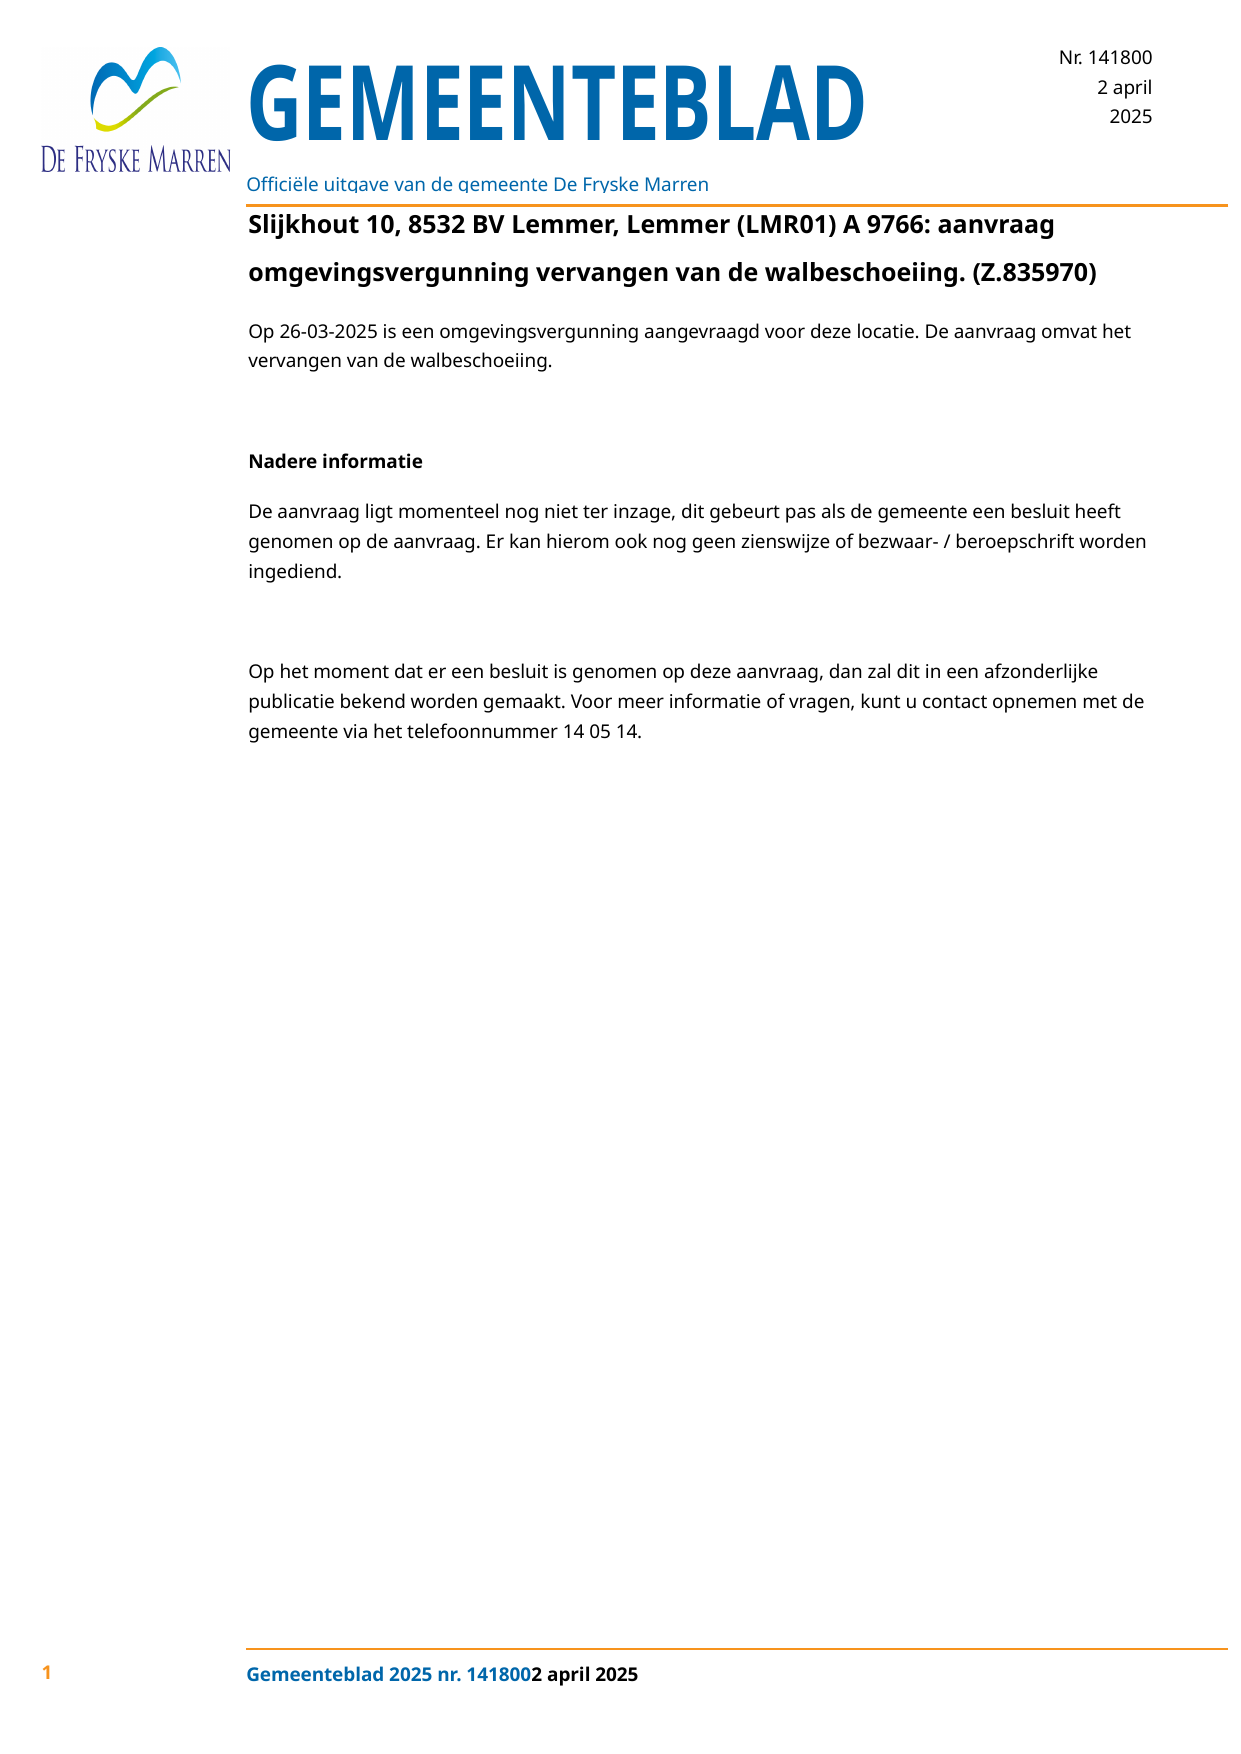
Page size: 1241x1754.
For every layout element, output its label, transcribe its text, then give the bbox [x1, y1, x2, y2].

text Op het moment dat er een besluit is genomen op deze aanvraag, dan zal dit in een afzonderlijke publicatie bekend worden gemaakt. Voor meer informatie of vragen, kunt u contact opnemen met de gemeente via het telefoonnummer 14 05 14. [248, 659, 1152, 744]
text Op 26-03-2025 is een omgevingsvergunning aangevraagd voor deze locatie. De aanvraag omvat het vervangen van de walbeschoeiing. [248, 318, 1152, 373]
picture [41, 47, 231, 172]
text Nadere informatie [248, 448, 1152, 474]
text Slijkhout 10, 8532 BV Lemmer, Lemmer (LMR01) A 9766: aanvraag omgevingsvergunning vervangen van de walbeschoeiing. (Z.835970) [248, 207, 1152, 288]
text De aanvraag ligt momenteel nog niet ter inzage, dit gebeurt pas als de gemeente een besluit heeft genomen op de aanvraag. Er kan hierom ook nog geen zienswijze of bezwaar- / beroepschrift worden ingediend. [248, 499, 1152, 584]
